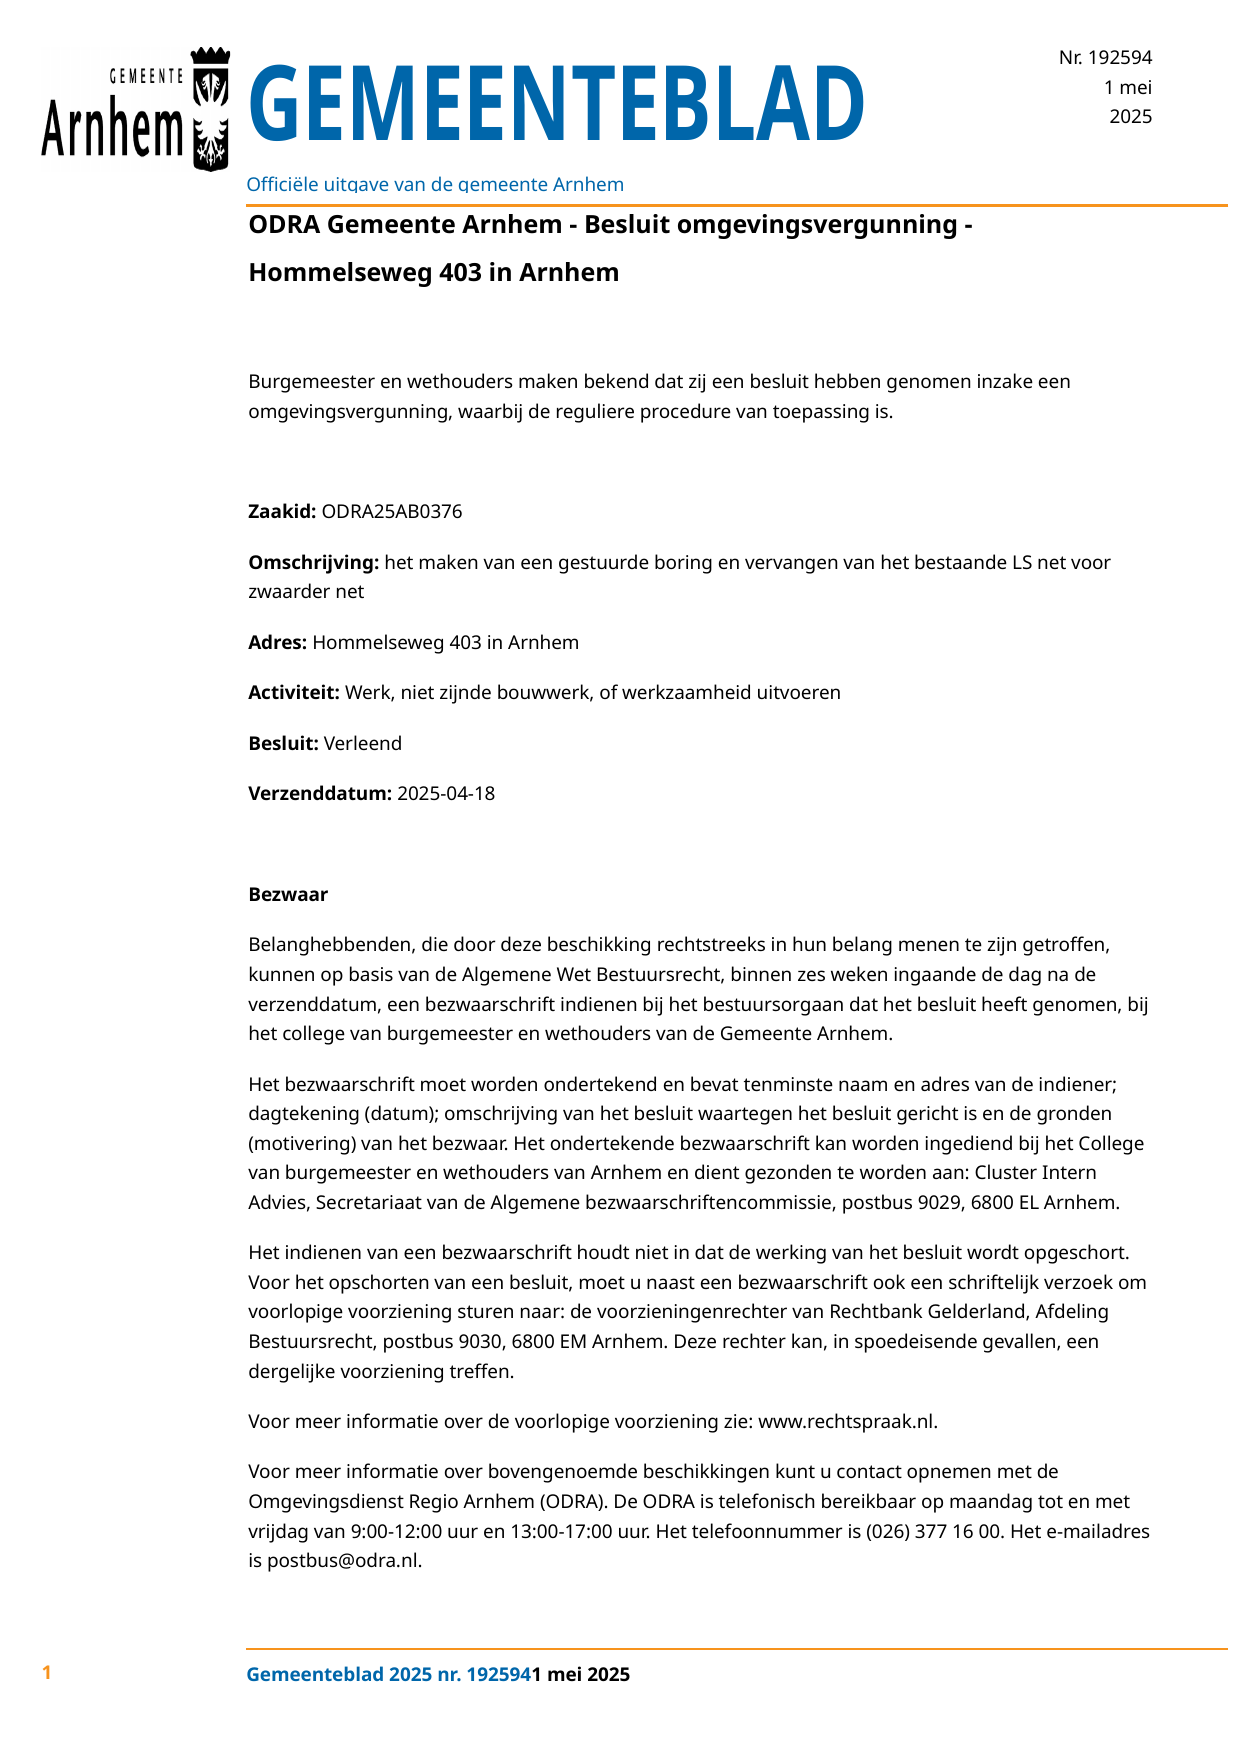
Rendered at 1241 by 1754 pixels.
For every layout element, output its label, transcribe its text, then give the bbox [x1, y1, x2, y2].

text Voor meer informatie over bovengenoemde beschikkingen kunt u contact opnemen met de Omgevingsdienst Regio Arnhem (ODRA). De ODRA is telefonisch bereikbaar op maandag tot en met vrijdag van 9:00-12:00 uur en 13:00-17:00 uur. Het telefoonnummer is (026) 377 16 00. Het e-mailadres is postbus@odra.nl. [248, 1459, 1152, 1573]
text Adres: Hommelseweg 403 in Arnhem [248, 629, 1152, 655]
text Besluit: Verleend [248, 730, 1152, 756]
text ODRA Gemeente Arnhem - Besluit omgevingsvergunning - Hommelseweg 403 in Arnhem [248, 207, 1152, 288]
text Verzenddatum: 2025-04-18 [248, 780, 1152, 806]
text Voor meer informatie over de voorlopige voorziening zie: www.rechtspraak.nl. [248, 1408, 1152, 1434]
text Omschrijving: het maken van een gestuurde boring en vervangen van het bestaande LS net voor zwaarder net [248, 549, 1152, 604]
text Het indienen van een bezwaarschrift houdt niet in dat de werking van het besluit wordt opgeschort. Voor het opschorten van een besluit, moet u naast een bezwaarschrift ook een schriftelijk verzoek om voorlopige voorziening sturen naar: de voorzieningenrechter van Rechtbank Gelderland, Afdeling Bestuursrecht, postbus 9030, 6800 EM Arnhem. Deze rechter kan, in spoedeisende gevallen, een dergelijke voorziening treffen. [248, 1239, 1152, 1384]
text Zaakid: ODRA25AB0376 [248, 499, 1152, 524]
text Belanghebbenden, die door deze beschikking rechtstreeks in hun belang menen te zijn getroffen, kunnen op basis van de Algemene Wet Bestuursrecht, binnen zes weken ingaande de dag na de verzenddatum, een bezwaarschrift indienen bij het bestuursorgaan dat het besluit heeft genomen, bij het college van burgemeester en wethouders van de Gemeente Arnhem. [248, 932, 1152, 1046]
text Burgemeester en wethouders maken bekend dat zij een besluit hebben genomen inzake een omgevingsvergunning, waarbij de reguliere procedure van toepassing is. [248, 368, 1152, 424]
text Het bezwaarschrift moet worden ondertekend en bevat tenminste naam en adres van de indiener; dagtekening (datum); omschrijving van het besluit waartegen het besluit gericht is en de gronden (motivering) van het bezwaar. Het ondertekende bezwaarschrift kan worden ingediend bij het College van burgemeester en wethouders van Arnhem en dient gezonden te worden aan: Cluster Intern Advies, Secretariaat van de Algemene bezwaarschriftencommissie, postbus 9029, 6800 EL Arnhem. [248, 1071, 1152, 1215]
text Bezwaar [248, 881, 1152, 907]
picture [41, 47, 231, 172]
text Activiteit: Werk, niet zijnde bouwwerk, of werkzaamheid uitvoeren [248, 679, 1152, 705]
